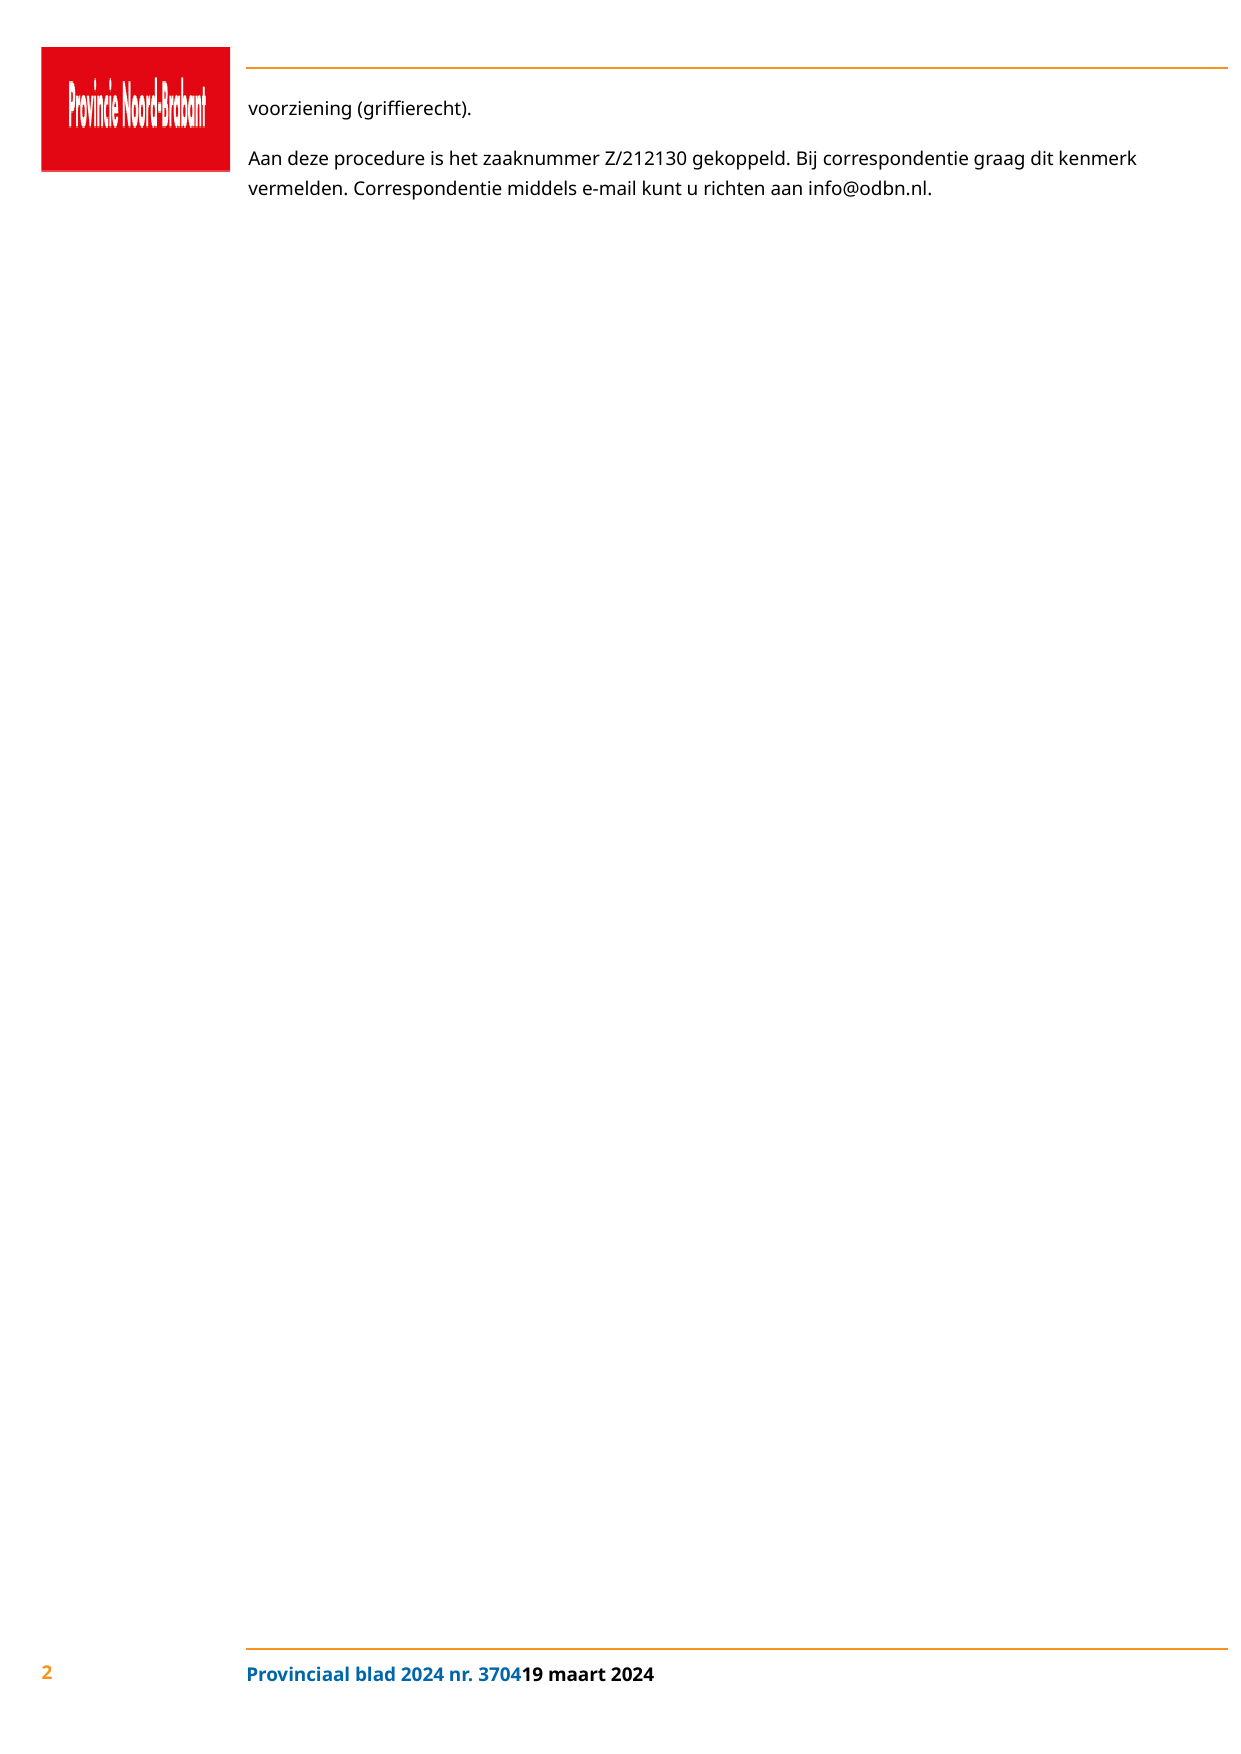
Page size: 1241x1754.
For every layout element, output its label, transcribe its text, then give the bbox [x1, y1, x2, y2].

picture [41, 47, 231, 172]
text voorziening (griffierecht). [248, 95, 1152, 121]
text Aan deze procedure is het zaaknummer Z/212130 gekoppeld. Bij correspondentie graag dit kenmerk vermelden. Correspondentie middels e-mail kunt u richten aan info@odbn.nl. [248, 145, 1152, 201]
